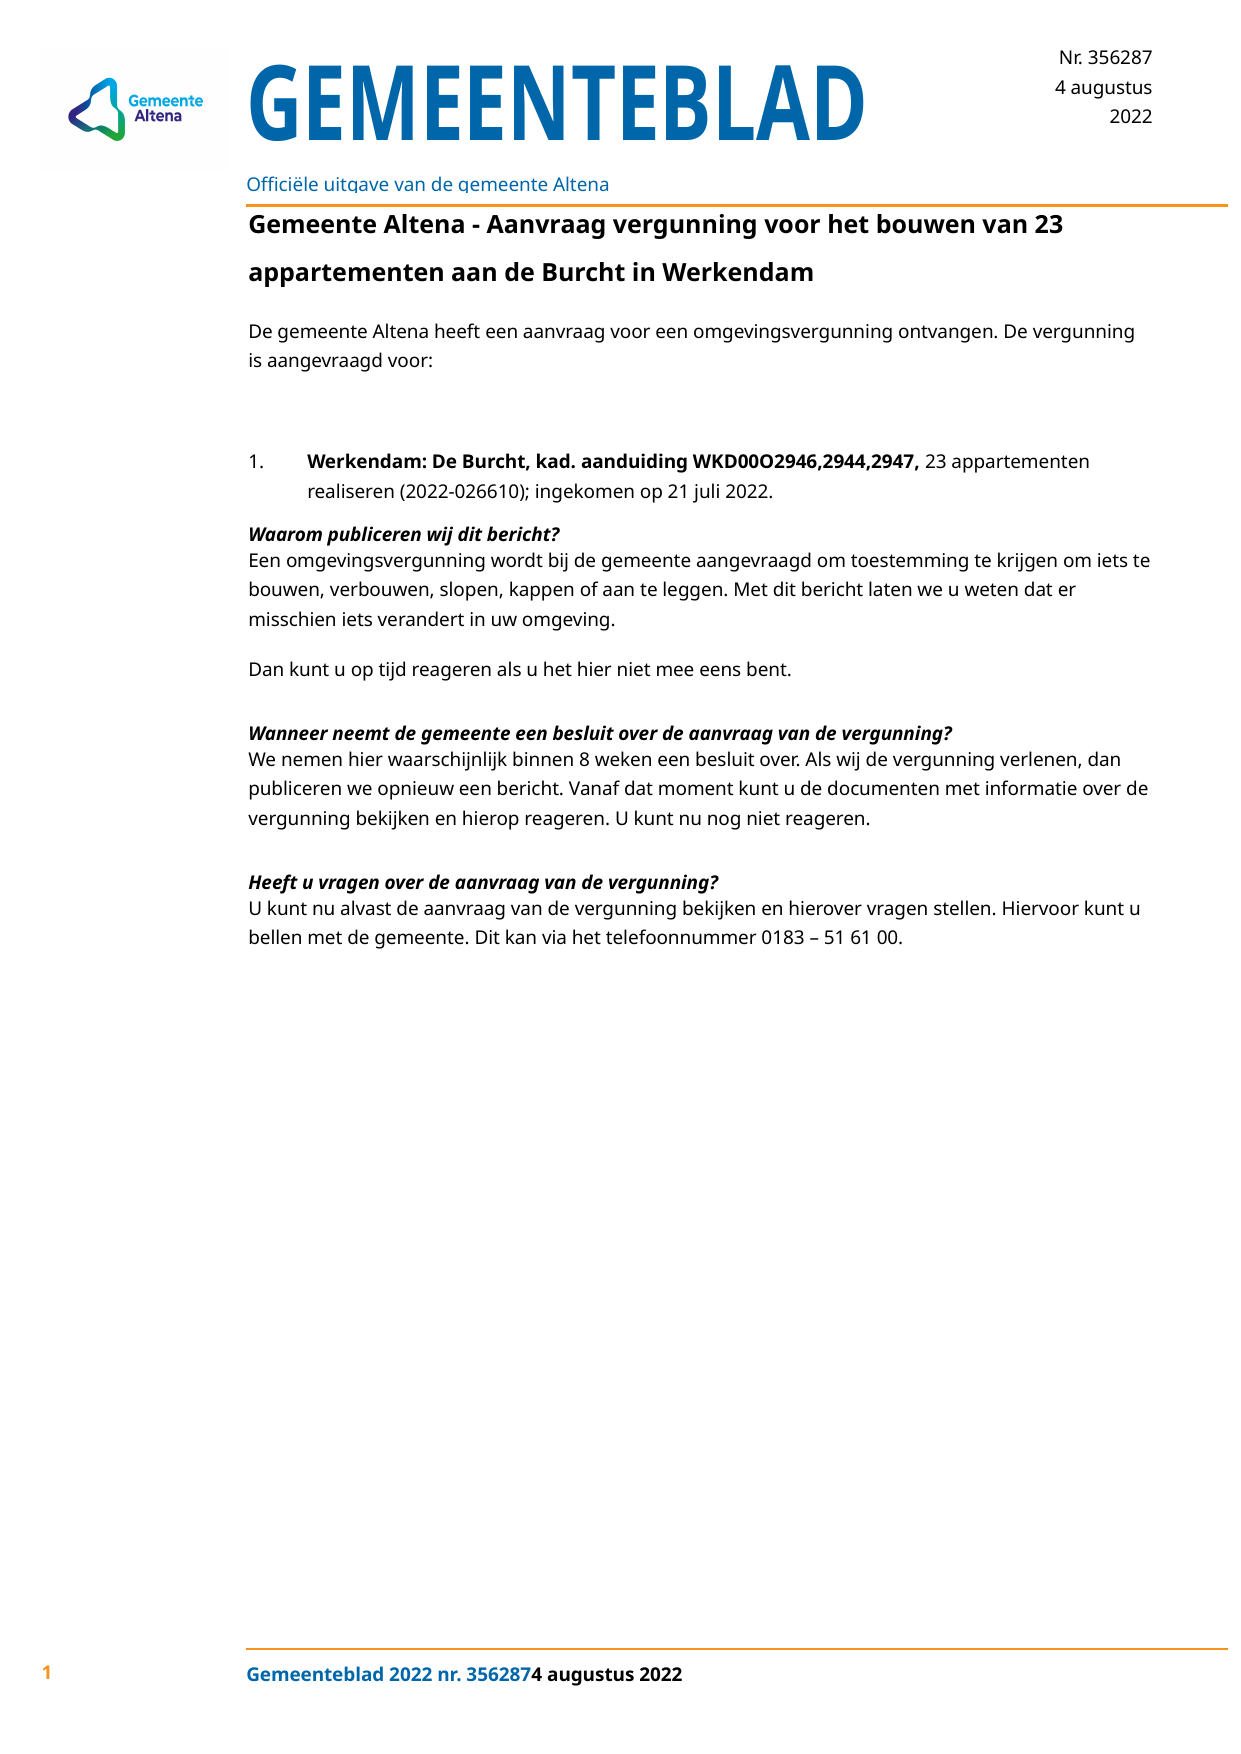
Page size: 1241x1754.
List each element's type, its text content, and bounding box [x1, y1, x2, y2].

text Wanneer neemt de gemeente een besluit over de aanvraag van de vergunning? [248, 720, 1152, 746]
text U kunt nu alvast de aanvraag van de vergunning bekijken en hierover vragen stellen. Hiervoor kunt u bellen met de gemeente. Dit kan via het telefoonnummer 0183 – 51 61 00. [248, 895, 1152, 950]
text Gemeente Altena - Aanvraag vergunning voor het bouwen van 23 appartementen aan de Burcht in Werkendam [248, 207, 1152, 288]
list Werkendam: De Burcht, kad. aanduiding WKD00O2946,2944,2947, 23 appartementen realiseren (2022-026610); ingekomen op 21 juli 2022. [248, 448, 1152, 504]
text Heeft u vragen over de aanvraag van de vergunning? [248, 869, 1152, 895]
text De gemeente Altena heeft een aanvraag voor een omgevingsvergunning ontvangen. De vergunning is aangevraagd voor: [248, 318, 1152, 373]
picture [41, 47, 231, 172]
text Dan kunt u op tijd reageren als u het hier niet mee eens bent. [248, 656, 1152, 682]
text We nemen hier waarschijnlijk binnen 8 weken een besluit over. Als wij de vergunning verlenen, dan publiceren we opnieuw een bericht. Vanaf dat moment kunt u de documenten met informatie over de vergunning bekijken en hierop reageren. U kunt nu nog niet reageren. [248, 746, 1152, 831]
text Waarom publiceren wij dit bericht? [248, 521, 1152, 547]
text Een omgevingsvergunning wordt bij de gemeente aangevraagd om toestemming te krijgen om iets te bouwen, verbouwen, slopen, kappen of aan te leggen. Met dit bericht laten we u weten dat er misschien iets verandert in uw omgeving. [248, 547, 1152, 632]
